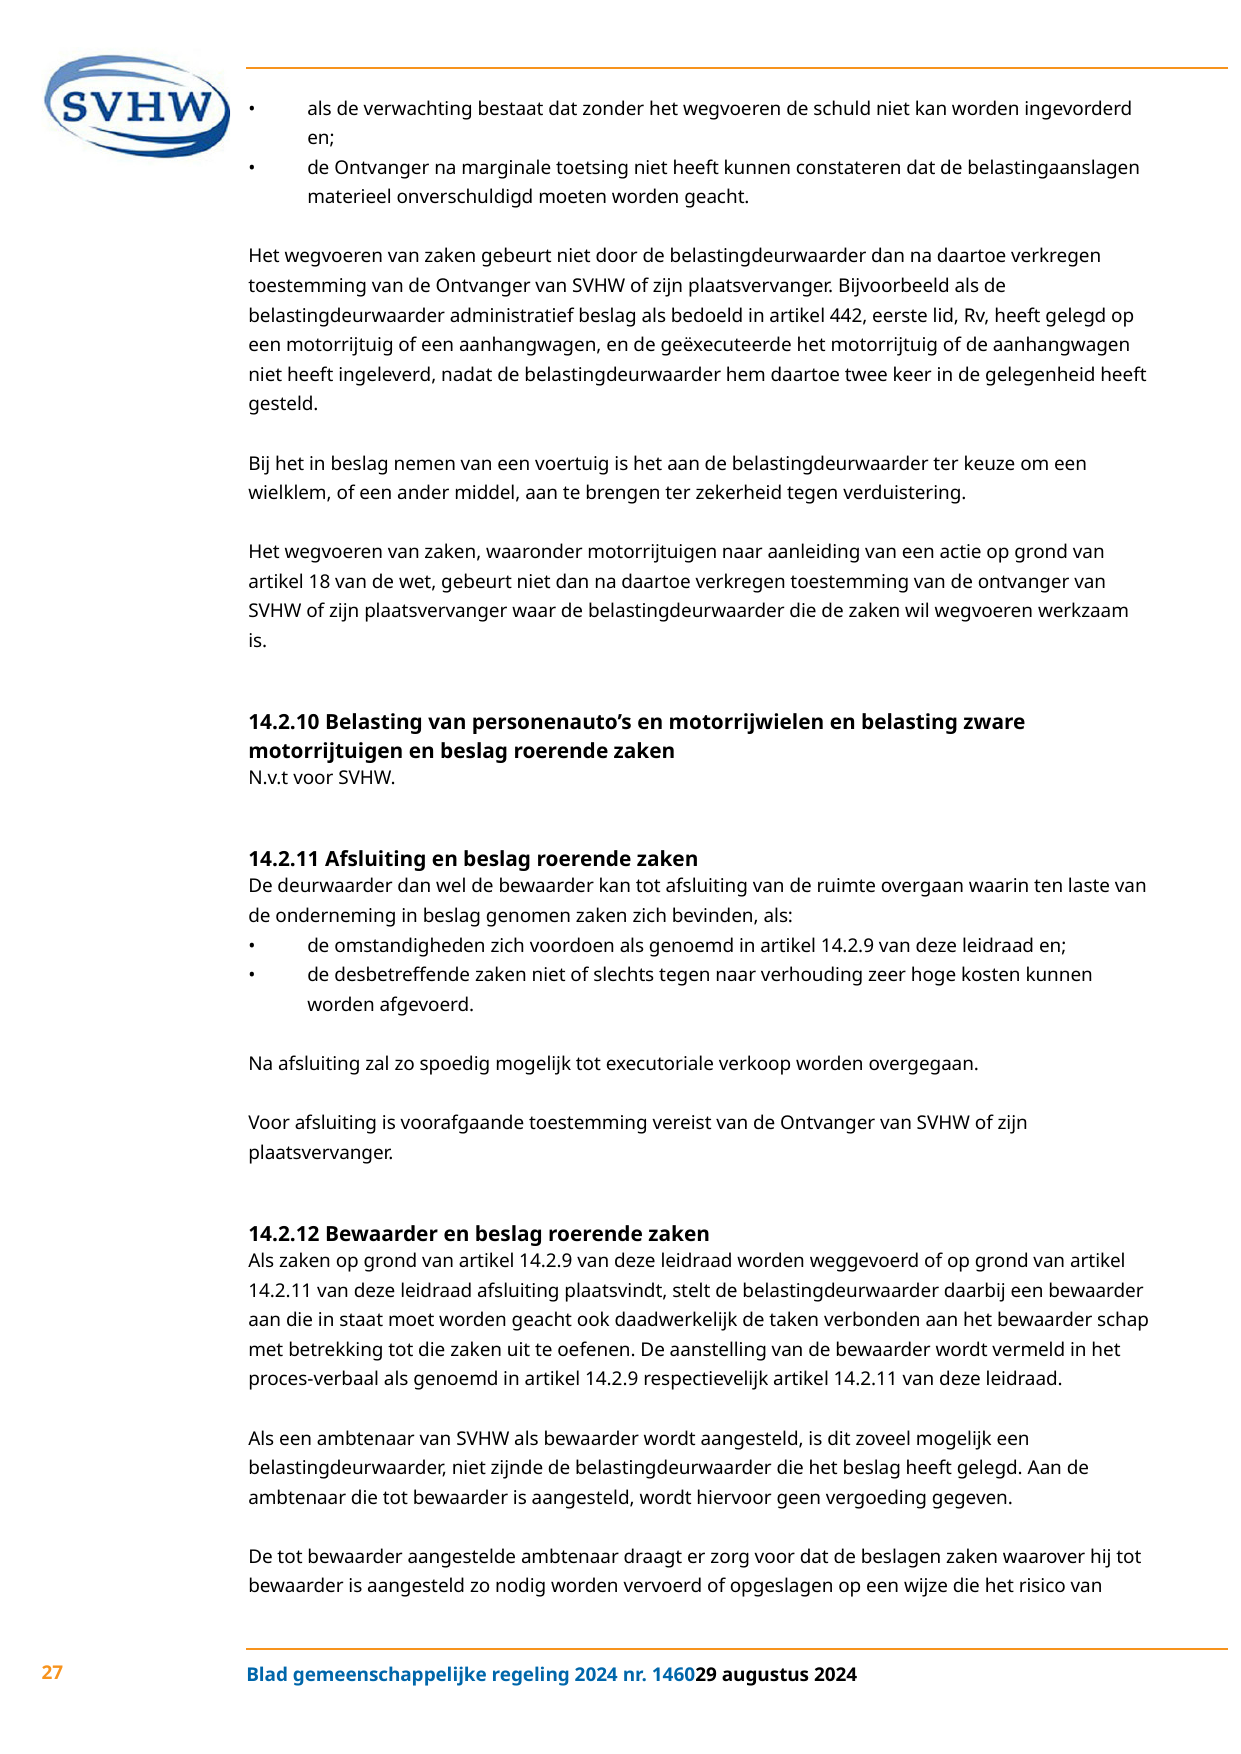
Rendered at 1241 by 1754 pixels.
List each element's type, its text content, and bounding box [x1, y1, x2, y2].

picture [41, 47, 231, 172]
list als de verwachting bestaat dat zonder het wegvoeren de schuld niet kan worden ingevorderd en; [248, 95, 1152, 150]
text 14.2.12 Bewaarder en beslag roerende zaken [248, 1219, 1152, 1247]
text Voor afsluiting is voorafgaande toestemming vereist van de Ontvanger van SVHW of zijn plaatsvervanger. [248, 1109, 1152, 1164]
text De tot bewaarder aangestelde ambtenaar draagt er zorg voor dat de beslagen zaken waarover hij tot bewaarder is aangesteld zo nodig worden vervoerd of opgeslagen op een wijze die het risico van [248, 1543, 1152, 1598]
text Als een ambtenaar van SVHW als bewaarder wordt aangesteld, is dit zoveel mogelijk een belastingdeurwaarder, niet zijnde de belastingdeurwaarder die het beslag heeft gelegd. Aan de ambtenaar die tot bewaarder is aangesteld, wordt hiervoor geen vergoeding gegeven. [248, 1425, 1152, 1510]
list de omstandigheden zich voordoen als genoemd in artikel 14.2.9 van deze leidraad en; [248, 932, 1152, 957]
text Als zaken op grond van artikel 14.2.9 van deze leidraad worden weggevoerd of op grond van artikel 14.2.11 van deze leidraad afsluiting plaatsvindt, stelt de belastingdeurwaarder daarbij een bewaarder aan die in staat moet worden geacht ook daadwerkelijk de taken verbonden aan het bewaarder schap met betrekking tot die zaken uit te oefenen. De aanstelling van de bewaarder wordt vermeld in het proces-verbaal als genoemd in artikel 14.2.9 respectievelijk artikel 14.2.11 van deze leidraad. [248, 1247, 1152, 1391]
text Het wegvoeren van zaken gebeurt niet door de belastingdeurwaarder dan na daartoe verkregen toestemming van de Ontvanger van SVHW of zijn plaatsvervanger. Bijvoorbeeld als de belastingdeurwaarder administratief beslag als bedoeld in artikel 442, eerste lid, Rv, heeft gelegd op een motorrijtuig of een aanhangwagen, en de geëxecuteerde het motorrijtuig of de aanhangwagen niet heeft ingeleverd, nadat de belastingdeurwaarder hem daartoe twee keer in de gelegenheid heeft gesteld. [248, 243, 1152, 416]
text N.v.t voor SVHW. [248, 764, 1152, 790]
text 14.2.11 Afsluiting en beslag roerende zaken [248, 844, 1152, 873]
text De deurwaarder dan wel de bewaarder kan tot afsluiting van de ruimte overgaan waarin ten laste van de onderneming in beslag genomen zaken zich bevinden, als: [248, 873, 1152, 928]
text 14.2.10 Belasting van personenauto’s en motorrijwielen en belasting zware motorrijtuigen en beslag roerende zaken [248, 707, 1152, 764]
list de desbetreffende zaken niet of slechts tegen naar verhouding zeer hoge kosten kunnen worden afgevoerd. [248, 961, 1152, 1017]
text Het wegvoeren van zaken, waaronder motorrijtuigen naar aanleiding van een actie op grond van artikel 18 van de wet, gebeurt niet dan na daartoe verkregen toestemming van de ontvanger van SVHW of zijn plaatsvervanger waar de belastingdeurwaarder die de zaken wil wegvoeren werkzaam is. [248, 538, 1152, 653]
text Bij het in beslag nemen van een voertuig is het aan de belastingdeurwaarder ter keuze om een wielklem, of een ander middel, aan te brengen ter zekerheid tegen verduistering. [248, 450, 1152, 505]
list de Ontvanger na marginale toetsing niet heeft kunnen constateren dat de belastingaanslagen materieel onverschuldigd moeten worden geacht. [248, 154, 1152, 209]
text Na afsluiting zal zo spoedig mogelijk tot executoriale verkoop worden overgegaan. [248, 1050, 1152, 1076]
